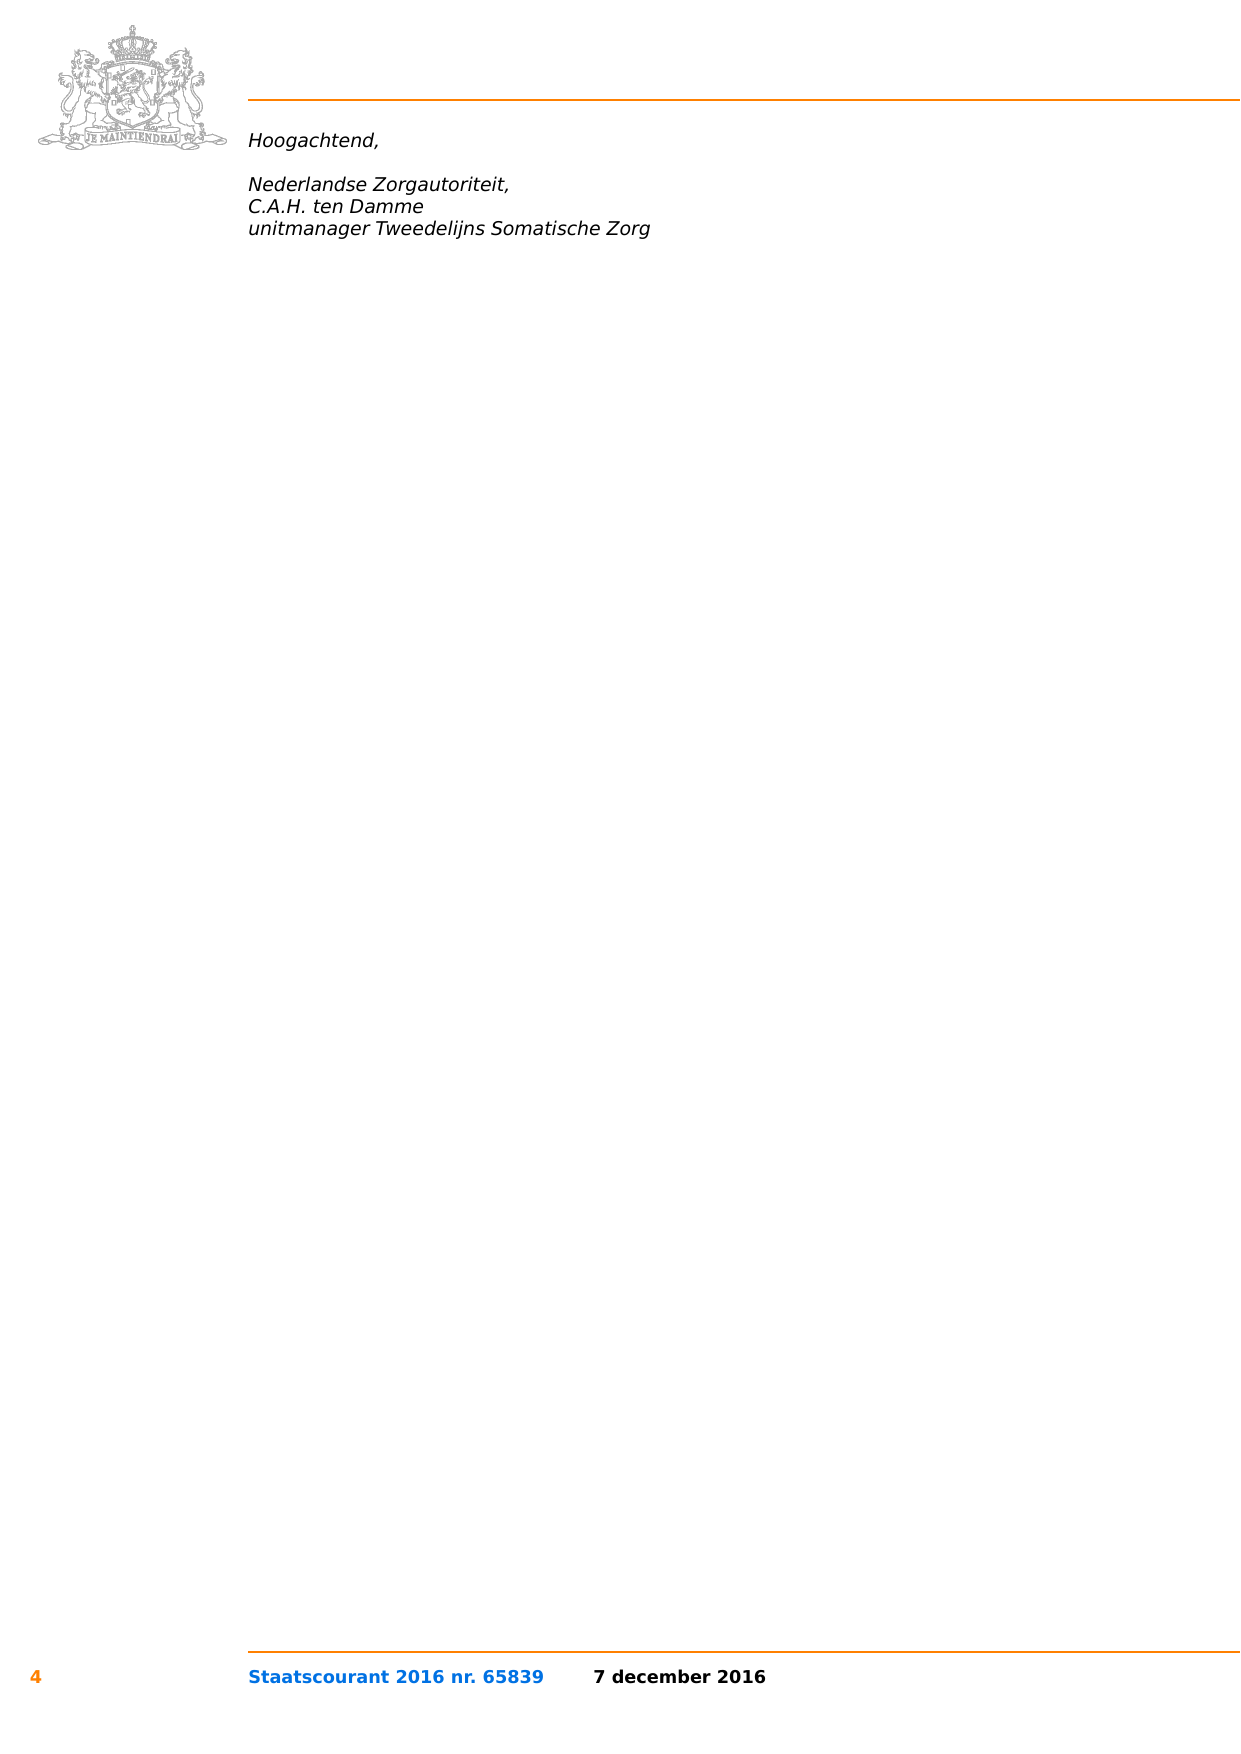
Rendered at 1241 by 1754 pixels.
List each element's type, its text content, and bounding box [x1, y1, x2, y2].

picture [38, 25, 227, 150]
text Nederlandse Zorgautoriteit, C.A.H. ten Damme unitmanager Tweedelijns Somatische Zorg [248, 174, 1163, 240]
text Hoogachtend, [248, 130, 1163, 152]
